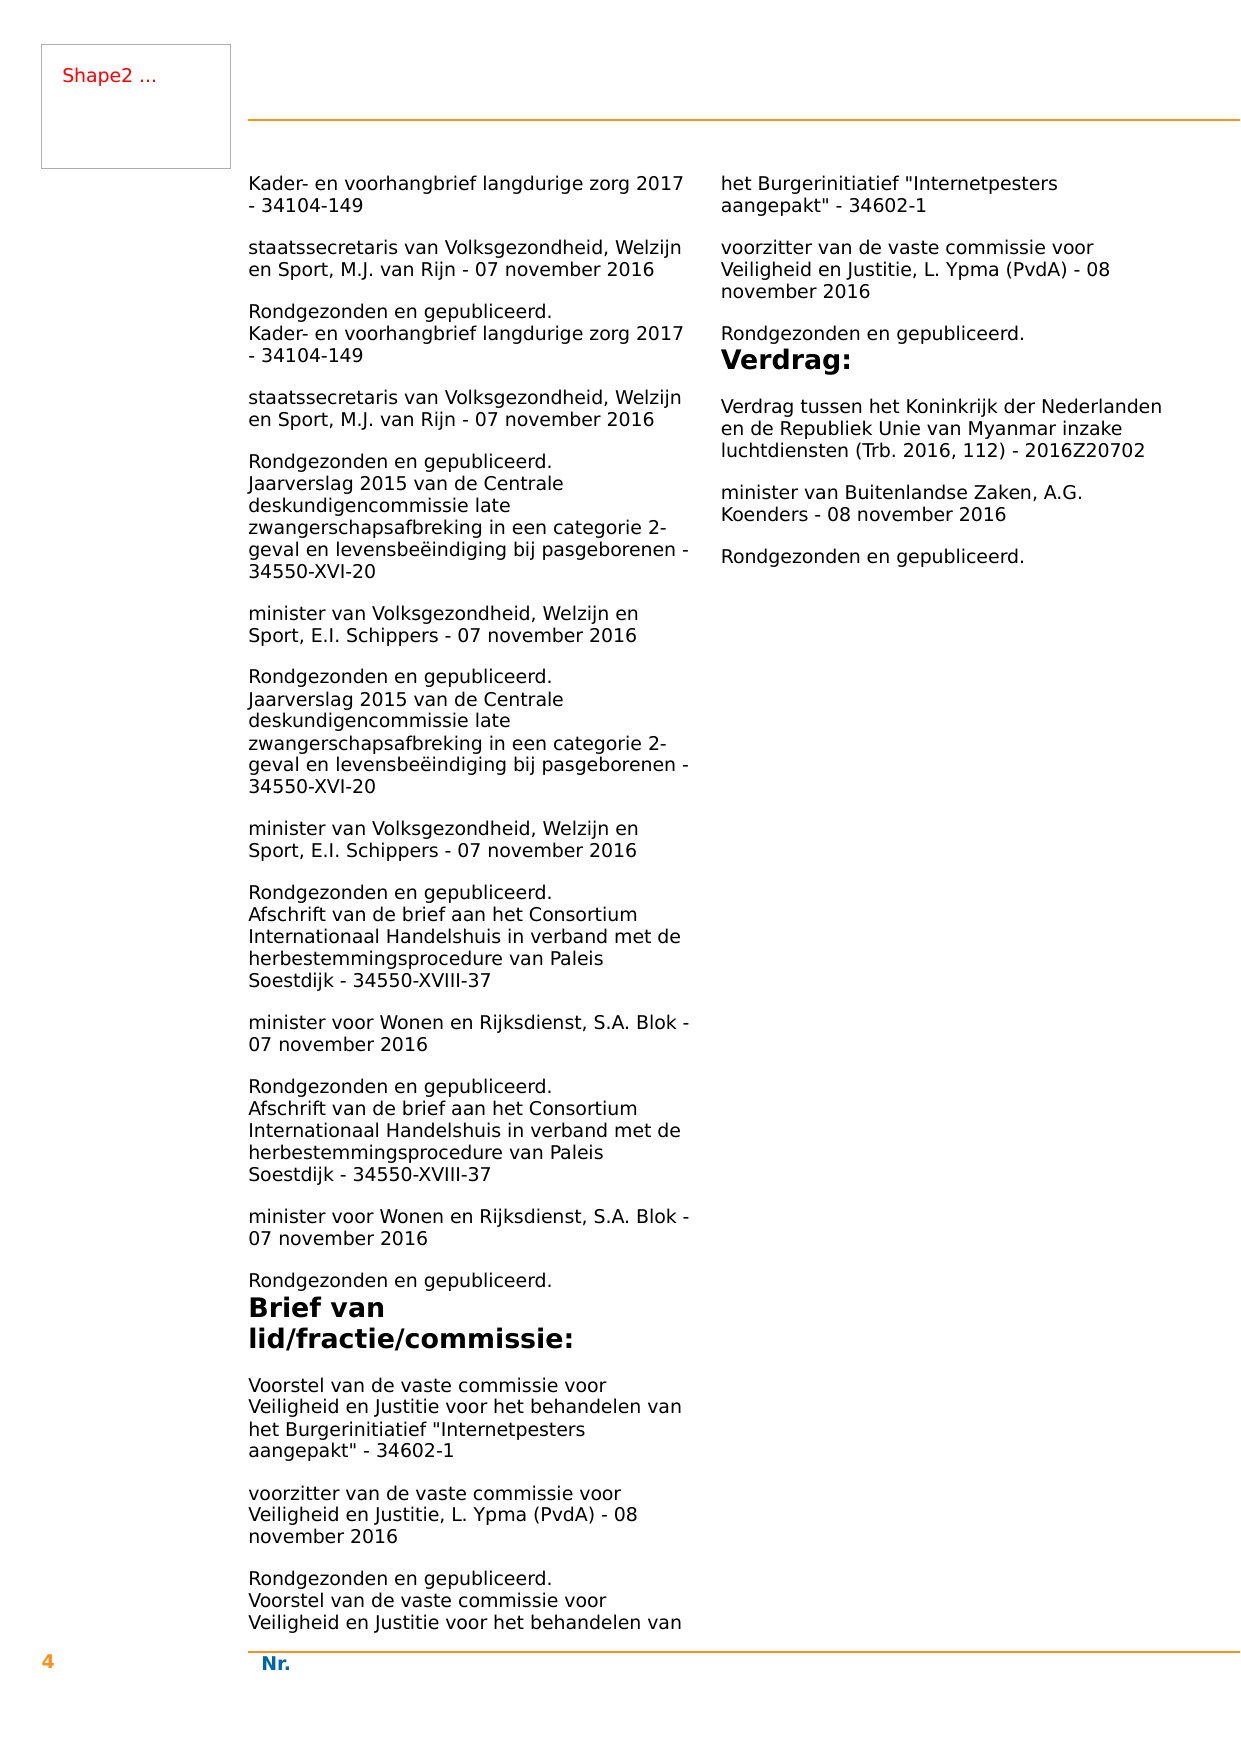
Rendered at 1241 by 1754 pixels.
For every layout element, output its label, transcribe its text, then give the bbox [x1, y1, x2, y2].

text Jaarverslag 2015 van de Centrale deskundigencommissie late zwangerschapsafbreking in een categorie 2-geval en levensbeëindiging bij pasgeborenen - 34550-XVI-20 [248, 688, 691, 798]
text Rondgezonden en gepubliceerd. [248, 301, 691, 323]
title Verdrag: [721, 345, 1163, 376]
text staatssecretaris van Volksgezondheid, Welzijn en Sport, M.J. van Rijn - 07 november 2016 [248, 237, 691, 281]
text Rondgezonden en gepubliceerd. [721, 546, 1163, 568]
text minister voor Wonen en Rijksdienst, S.A. Blok - 07 november 2016 [248, 1206, 691, 1250]
text minister van Buitenlandse Zaken, A.G. Koenders - 08 november 2016 [721, 482, 1163, 526]
text Rondgezonden en gepubliceerd. [248, 1076, 691, 1098]
text minister voor Wonen en Rijksdienst, S.A. Blok - 07 november 2016 [248, 1012, 691, 1056]
text Rondgezonden en gepubliceerd. [248, 882, 691, 904]
text minister van Volksgezondheid, Welzijn en Sport, E.I. Schippers - 07 november 2016 [248, 602, 691, 646]
text Afschrift van de brief aan het Consortium Internationaal Handelshuis in verband met de herbestemmingsprocedure van Paleis Soestdijk - 34550-XVIII-37 [248, 1098, 691, 1186]
text voorzitter van de vaste commissie voor Veiligheid en Justitie, L. Ypma (PvdA) - 08 november 2016 [248, 1482, 691, 1548]
text minister van Volksgezondheid, Welzijn en Sport, E.I. Schippers - 07 november 2016 [248, 818, 691, 862]
text Jaarverslag 2015 van de Centrale deskundigencommissie late zwangerschapsafbreking in een categorie 2-geval en levensbeëindiging bij pasgeborenen - 34550-XVI-20 [248, 473, 691, 582]
text Rondgezonden en gepubliceerd. [248, 1270, 691, 1292]
text Rondgezonden en gepubliceerd. [248, 451, 691, 473]
text Voorstel van de vaste commissie voor Veiligheid en Justitie voor het behandelen van [248, 1590, 691, 1634]
text staatssecretaris van Volksgezondheid, Welzijn en Sport, M.J. van Rijn - 07 november 2016 [248, 387, 691, 431]
text Kader- en voorhangbrief langdurige zorg 2017 - 34104-149 [248, 173, 691, 217]
text Rondgezonden en gepubliceerd. [248, 1568, 691, 1590]
title Brief van lid/fractie/commissie: [248, 1292, 691, 1354]
text Kader- en voorhangbrief langdurige zorg 2017 - 34104-149 [248, 323, 691, 367]
text Afschrift van de brief aan het Consortium Internationaal Handelshuis in verband met de herbestemmingsprocedure van Paleis Soestdijk - 34550-XVIII-37 [248, 904, 691, 992]
text voorzitter van de vaste commissie voor Veiligheid en Justitie, L. Ypma (PvdA) - 08 november 2016 [721, 237, 1163, 303]
text Voorstel van de vaste commissie voor Veiligheid en Justitie voor het behandelen van het Burgerinitiatief "Internetpesters aangepakt" - 34602-1 [248, 1374, 691, 1462]
text het Burgerinitiatief "Internetpesters aangepakt" - 34602-1 [721, 173, 1163, 217]
text Verdrag tussen het Koninkrijk der Nederlanden en de Republiek Unie van Myanmar inzake luchtdiensten (Trb. 2016, 112) - 2016Z20702 [721, 396, 1163, 462]
text Rondgezonden en gepubliceerd. [248, 666, 691, 688]
text Rondgezonden en gepubliceerd. [721, 323, 1163, 345]
